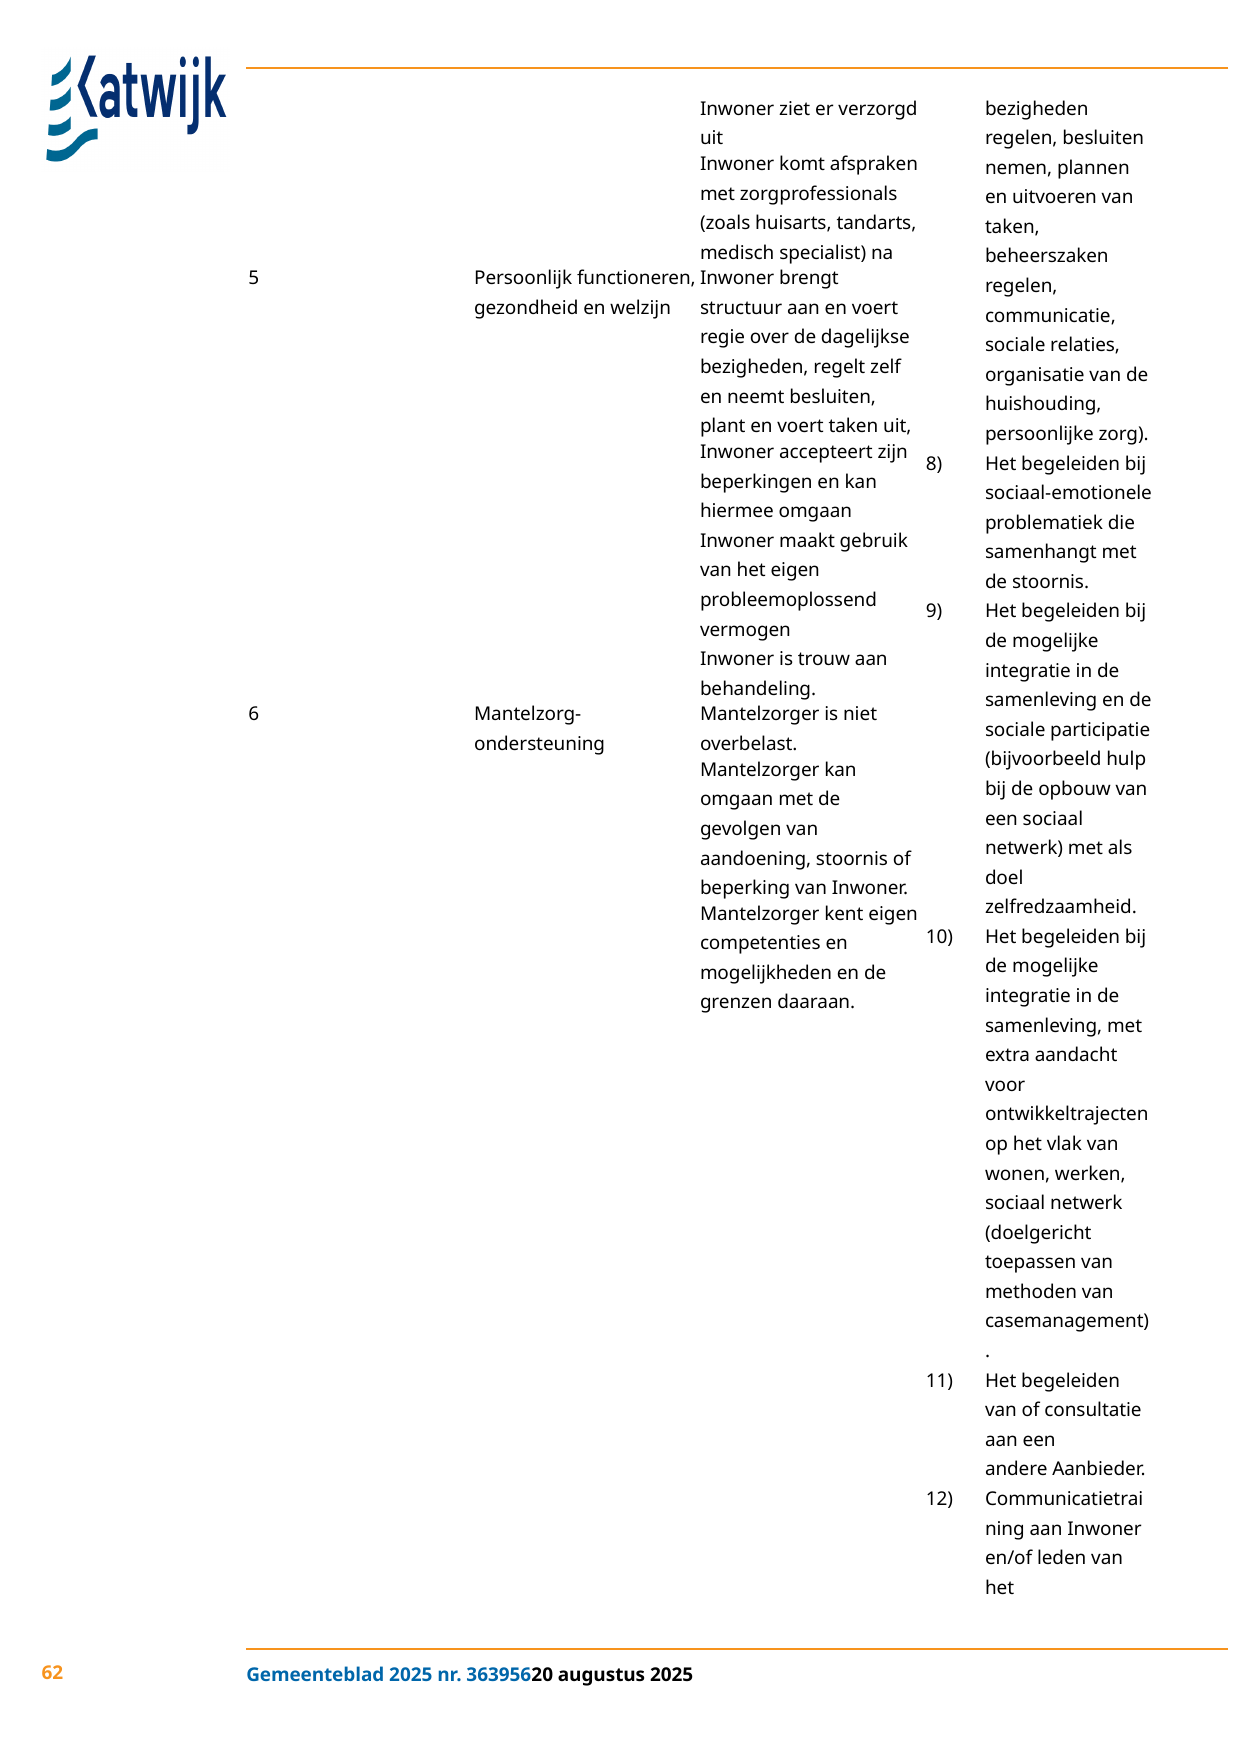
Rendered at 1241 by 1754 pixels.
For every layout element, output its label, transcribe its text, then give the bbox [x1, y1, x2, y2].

table_cell [248, 756, 474, 900]
table_cell Inwoner brengt structuur aan en voert regie over de dagelijkse bezigheden, regelt zelf en neemt besluiten, plant en voert taken uit, [700, 265, 926, 438]
table_cell Mantelzorger is niet overbelast. [700, 701, 926, 756]
table_cell [474, 756, 700, 900]
table_cell 6 [248, 701, 474, 756]
table_cell bezigheden regelen, besluiten nemen, plannen en uitvoeren van taken, beheerszaken regelen, communicatie, sociale relaties, organisatie van de huishouding, persoonlijke zorg). Het begeleiden bij sociaal-emotionele problematiek die samenhangt met de stoornis. Het begeleiden bij de mogelijke integratie in de samenleving en de sociale participatie (bijvoorbeeld hulp bij de opbouw van een sociaal netwerk) met als doel zelfredzaamheid. Het begeleiden bij de mogelijke integratie in de samenleving, met extra aandacht voor ontwikkeltrajecten op het vlak van wonen, werken, sociaal netwerk (doelgericht toepassen van methoden van casemanagement). Het begeleiden van of consultatie aan een andere Aanbieder. Communicatietraining aan Inwoner en/of leden van het [926, 95, 1152, 1600]
table_cell [474, 95, 700, 264]
table_cell Persoonlijk functioneren, gezondheid en welzijn [474, 265, 700, 438]
table_cell [248, 95, 474, 264]
table_cell 5 [248, 265, 474, 438]
table_cell [248, 438, 474, 701]
table_cell Inwoner komt afspraken met zorgprofessionals (zoals huisarts, tandarts, medisch specialist) na [700, 150, 926, 264]
table_cell [474, 438, 700, 701]
table_cell Inwoner ziet er verzorgd uit [700, 95, 926, 150]
table_cell [474, 900, 700, 1600]
picture [41, 47, 231, 172]
table_cell Mantelzorg- ondersteuning [474, 701, 700, 756]
table_cell [248, 900, 474, 1600]
table_cell Mantelzorger kan omgaan met de gevolgen van aandoening, stoornis of beperking van Inwoner. [700, 756, 926, 900]
table_cell Inwoner accepteert zijn beperkingen en kan hiermee omgaan Inwoner maakt gebruik van het eigen probleemoplossend vermogen Inwoner is trouw aan behandeling. [700, 438, 926, 701]
table_cell Mantelzorger kent eigen competenties en mogelijkheden en de grenzen daaraan. [700, 900, 926, 1600]
